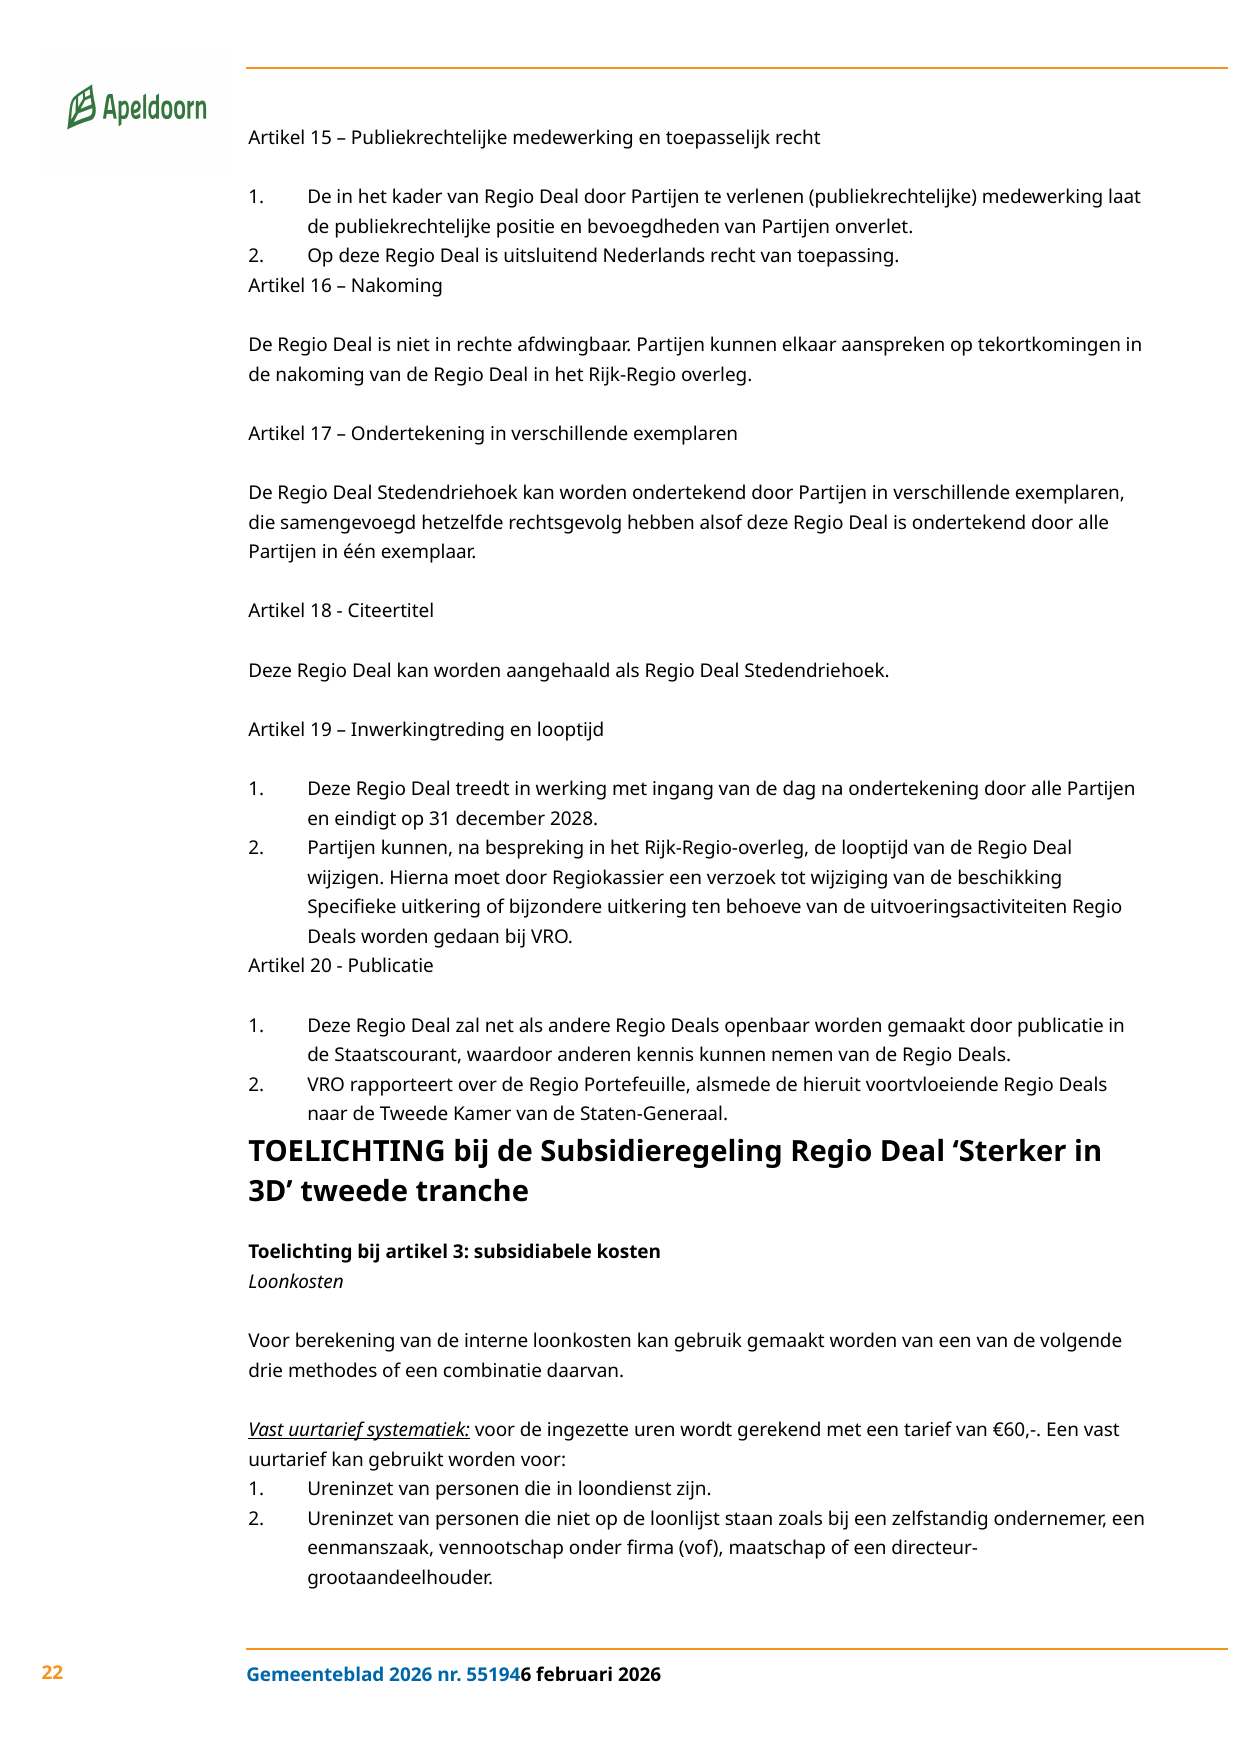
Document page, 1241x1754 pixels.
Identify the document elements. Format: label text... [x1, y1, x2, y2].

text Artikel 20 - Publicatie [248, 953, 1152, 978]
text Artikel 17 – Ondertekening in verschillende exemplaren [248, 420, 1152, 446]
list De in het kader van Regio Deal door Partijen te verlenen (publiekrechtelijke) medewerking laat de publiekrechtelijke positie en bevoegdheden van Partijen onverlet. [248, 183, 1152, 239]
text Voor berekening van de interne loonkosten kan gebruik gemaakt worden van een van de volgende drie methodes of een combinatie daarvan. [248, 1327, 1152, 1383]
text Artikel 16 – Nakoming [248, 272, 1152, 298]
text Artikel 15 – Publiekrechtelijke medewerking en toepasselijk recht [248, 124, 1152, 150]
text Artikel 18 - Citeertitel [248, 598, 1152, 623]
text TOELICHTING bij de Subsidieregeling Regio Deal ‘Sterker in 3D’ tweede tranche [248, 1130, 1152, 1209]
text De Regio Deal is niet in rechte afdwingbaar. Partijen kunnen elkaar aanspreken op tekortkomingen in de nakoming van de Regio Deal in het Rijk-Regio overleg. [248, 331, 1152, 387]
text De Regio Deal Stedendriehoek kan worden ondertekend door Partijen in verschillende exemplaren, die samengevoegd hetzelfde rechtsgevolg hebben alsof deze Regio Deal is ondertekend door alle Partijen in één exemplaar. [248, 479, 1152, 564]
text Deze Regio Deal kan worden aangehaald als Regio Deal Stedendriehoek. [248, 657, 1152, 683]
list Ureninzet van personen die niet op de loonlijst staan zoals bij een zelfstandig ondernemer, een eenmanszaak, vennootschap onder firma (vof), maatschap of een directeur-grootaandeelhouder. [248, 1505, 1152, 1590]
list Deze Regio Deal treedt in werking met ingang van de dag na ondertekening door alle Partijen en eindigt op 31 december 2028. [248, 775, 1152, 831]
list Partijen kunnen, na bespreking in het Rijk-Regio-overleg, de looptijd van de Regio Deal wijzigen. Hierna moet door Regiokassier een verzoek tot wijziging van de beschikking Specifieke uitkering of bijzondere uitkering ten behoeve van de uitvoeringsactiviteiten Regio Deals worden gedaan bij VRO. [248, 834, 1152, 949]
list Ureninzet van personen die in loondienst zijn. [248, 1475, 1152, 1501]
text Artikel 19 – Inwerkingtreding en looptijd [248, 716, 1152, 742]
list VRO rapporteert over de Regio Portefeuille, alsmede de hieruit voortvloeiende Regio Deals naar de Tweede Kamer van de Staten-Generaal. [248, 1071, 1152, 1126]
list Op deze Regio Deal is uitsluitend Nederlands recht van toepassing. [248, 243, 1152, 268]
text Loonkosten [248, 1268, 1152, 1294]
text Vast uurtarief systematiek: voor de ingezette uren wordt gerekend met een tarief van €60,-. Een vast uurtarief kan gebruikt worden voor: [248, 1416, 1152, 1472]
list Deze Regio Deal zal net als andere Regio Deals openbaar worden gemaakt door publicatie in de Staatscourant, waardoor anderen kennis kunnen nemen van de Regio Deals. [248, 1012, 1152, 1067]
text Toelichting bij artikel 3: subsidiabele kosten [248, 1239, 1152, 1264]
picture [41, 47, 231, 172]
